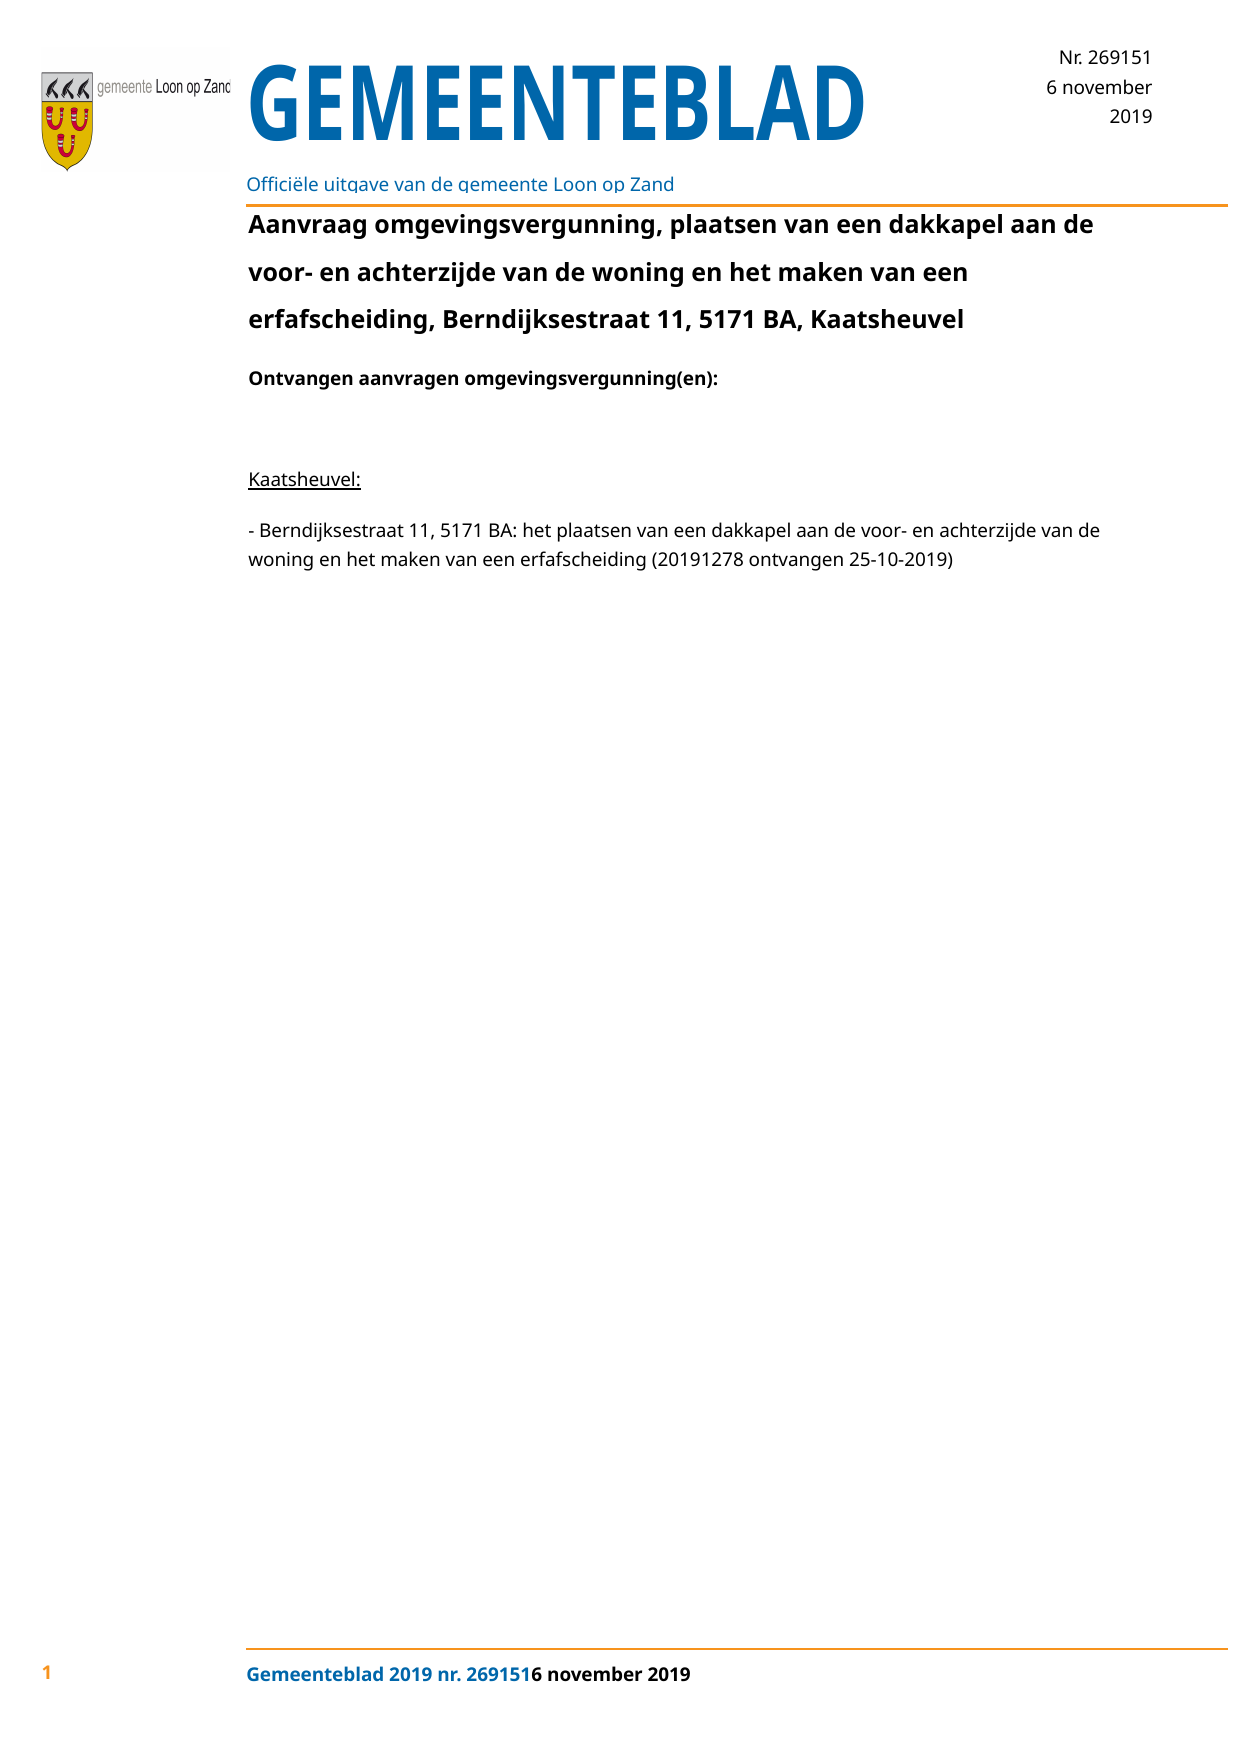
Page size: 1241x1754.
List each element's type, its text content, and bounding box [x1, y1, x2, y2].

picture [41, 47, 231, 172]
text Ontvangen aanvragen omgevingsvergunning(en): [248, 366, 1152, 391]
text Aanvraag omgevingsvergunning, plaatsen van een dakkapel aan de voor- en achterzijde van de woning en het maken van een erfafscheiding, Berndijksestraat 11, 5171 BA, Kaatsheuvel [248, 207, 1152, 336]
text Kaatsheuvel: [248, 466, 1152, 492]
text - Berndijksestraat 11, 5171 BA: het plaatsen van een dakkapel aan de voor- en achterzijde van de woning en het maken van een erfafscheiding (20191278 ontvangen 25-10-2019) [248, 517, 1152, 572]
